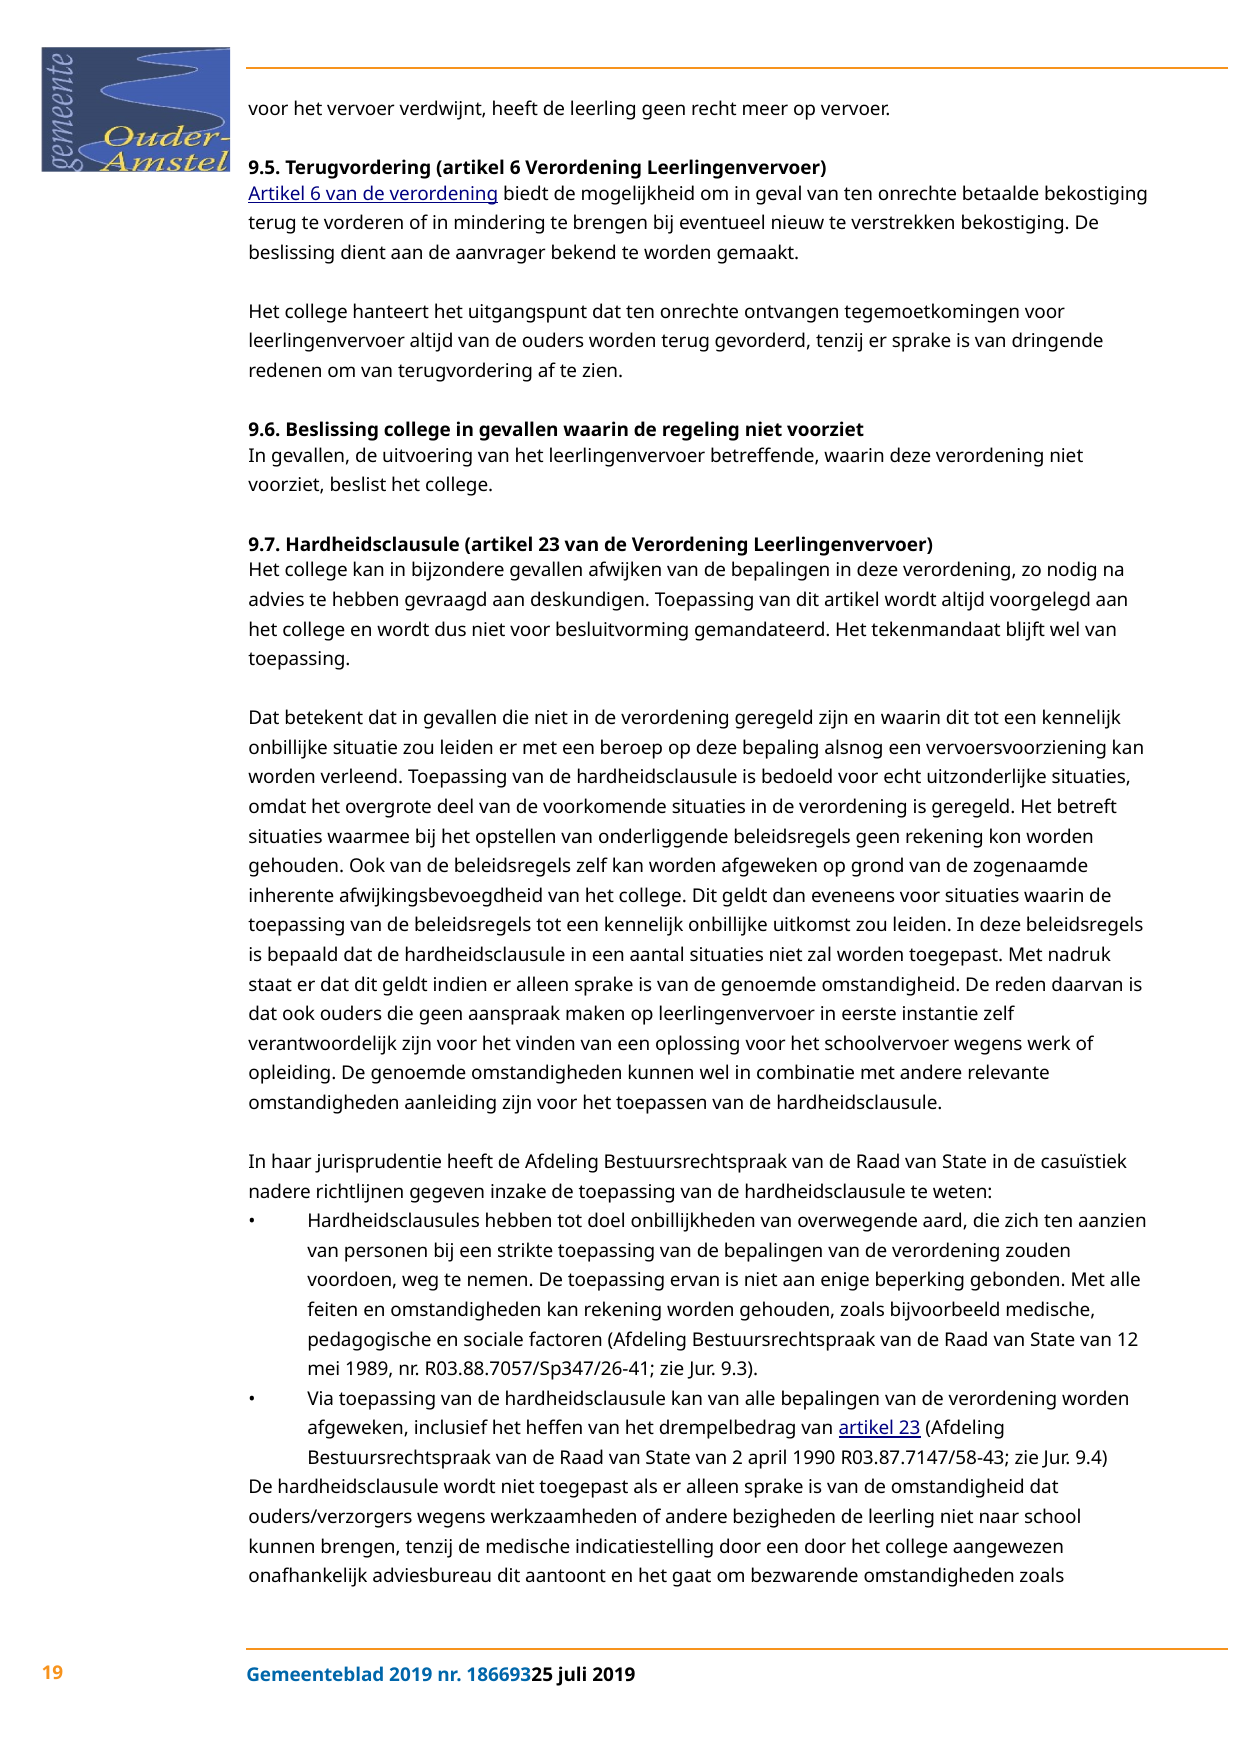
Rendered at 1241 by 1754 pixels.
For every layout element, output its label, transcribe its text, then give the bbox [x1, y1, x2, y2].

text Het college hanteert het uitgangspunt dat ten onrechte ontvangen tegemoetkomingen voor leerlingenvervoer altijd van de ouders worden terug gevorderd, tenzij er sprake is van dringende redenen om van terugvordering af te zien. [248, 298, 1152, 383]
text 9.7. Hardheidsclausule (artikel 23 van de Verordening Leerlingenvervoer) [248, 531, 1152, 557]
list Via toepassing van de hardheidsclausule kan van alle bepalingen van de verordening worden afgeweken, inclusief het heffen van het drempelbedrag van artikel 23 (Afdeling Bestuursrechtspraak van de Raad van State van 2 april 1990 R03.87.7147/58-43; zie Jur. 9.4) [248, 1385, 1152, 1470]
text voor het vervoer verdwijnt, heeft de leerling geen recht meer op vervoer. [248, 95, 1152, 121]
list Hardheidsclausules hebben tot doel onbillijkheden van overwegende aard, die zich ten aanzien van personen bij een strikte toepassing van de bepalingen van de verordening zouden voordoen, weg te nemen. De toepassing ervan is niet aan enige beperking gebonden. Met alle feiten en omstandigheden kan rekening worden gehouden, zoals bijvoorbeeld medische, pedagogische en sociale factoren (Afdeling Bestuursrechtspraak van de Raad van State van 12 mei 1989, nr. R03.88.7057/Sp347/26-41; zie Jur. 9.3). [248, 1207, 1152, 1381]
text De hardheidsclausule wordt niet toegepast als er alleen sprake is van de omstandigheid dat ouders/verzorgers wegens werkzaamheden of andere bezigheden de leerling niet naar school kunnen brengen, tenzij de medische indicatiestelling door een door het college aangewezen onafhankelijk adviesbureau dit aantoont en het gaat om bezwarende omstandigheden zoals [248, 1474, 1152, 1588]
text In haar jurisprudentie heeft de Afdeling Bestuursrechtspraak van de Raad van State in de casuïstiek nadere richtlijnen gegeven inzake de toepassing van de hardheidsclausule te weten: [248, 1148, 1152, 1203]
text In gevallen, de uitvoering van het leerlingenvervoer betreffende, waarin deze verordening niet voorziet, beslist het college. [248, 442, 1152, 497]
text 9.5. Terugvordering (artikel 6 Verordening Leerlingenvervoer) [248, 154, 1152, 180]
text Dat betekent dat in gevallen die niet in de verordening geregeld zijn en waarin dit tot een kennelijk onbillijke situatie zou leiden er met een beroep op deze bepaling alsnog een vervoersvoorziening kan worden verleend. Toepassing van de hardheidsclausule is bedoeld voor echt uitzonderlijke situaties, omdat het overgrote deel van de voorkomende situaties in de verordening is geregeld. Het betreft situaties waarmee bij het opstellen van onderliggende beleidsregels geen rekening kon worden gehouden. Ook van de beleidsregels zelf kan worden afgeweken op grond van de zogenaamde inherente afwijkingsbevoegdheid van het college. Dit geldt dan eveneens voor situaties waarin de toepassing van de beleidsregels tot een kennelijk onbillijke uitkomst zou leiden. In deze beleidsregels is bepaald dat de hardheidsclausule in een aantal situaties niet zal worden toegepast. Met nadruk staat er dat dit geldt indien er alleen sprake is van de genoemde omstandigheid. De reden daarvan is dat ook ouders die geen aanspraak maken op leerlingenvervoer in eerste instantie zelf verantwoordelijk zijn voor het vinden van een oplossing voor het schoolvervoer wegens werk of opleiding. De genoemde omstandigheden kunnen wel in combinatie met andere relevante omstandigheden aanleiding zijn voor het toepassen van de hardheidsclausule. [248, 704, 1152, 1115]
text Het college kan in bijzondere gevallen afwijken van de bepalingen in deze verordening, zo nodig na advies te hebben gevraagd aan deskundigen. Toepassing van dit artikel wordt altijd voorgelegd aan het college en wordt dus niet voor besluitvorming gemandateerd. Het tekenmandaat blijft wel van toepassing. [248, 557, 1152, 671]
text 9.6. Beslissing college in gevallen waarin de regeling niet voorziet [248, 416, 1152, 442]
picture [41, 47, 231, 172]
text Artikel 6 van de verordening biedt de mogelijkheid om in geval van ten onrechte betaalde bekostiging terug te vorderen of in mindering te brengen bij eventueel nieuw te verstrekken bekostiging. De beslissing dient aan de aanvrager bekend te worden gemaakt. [248, 180, 1152, 264]
